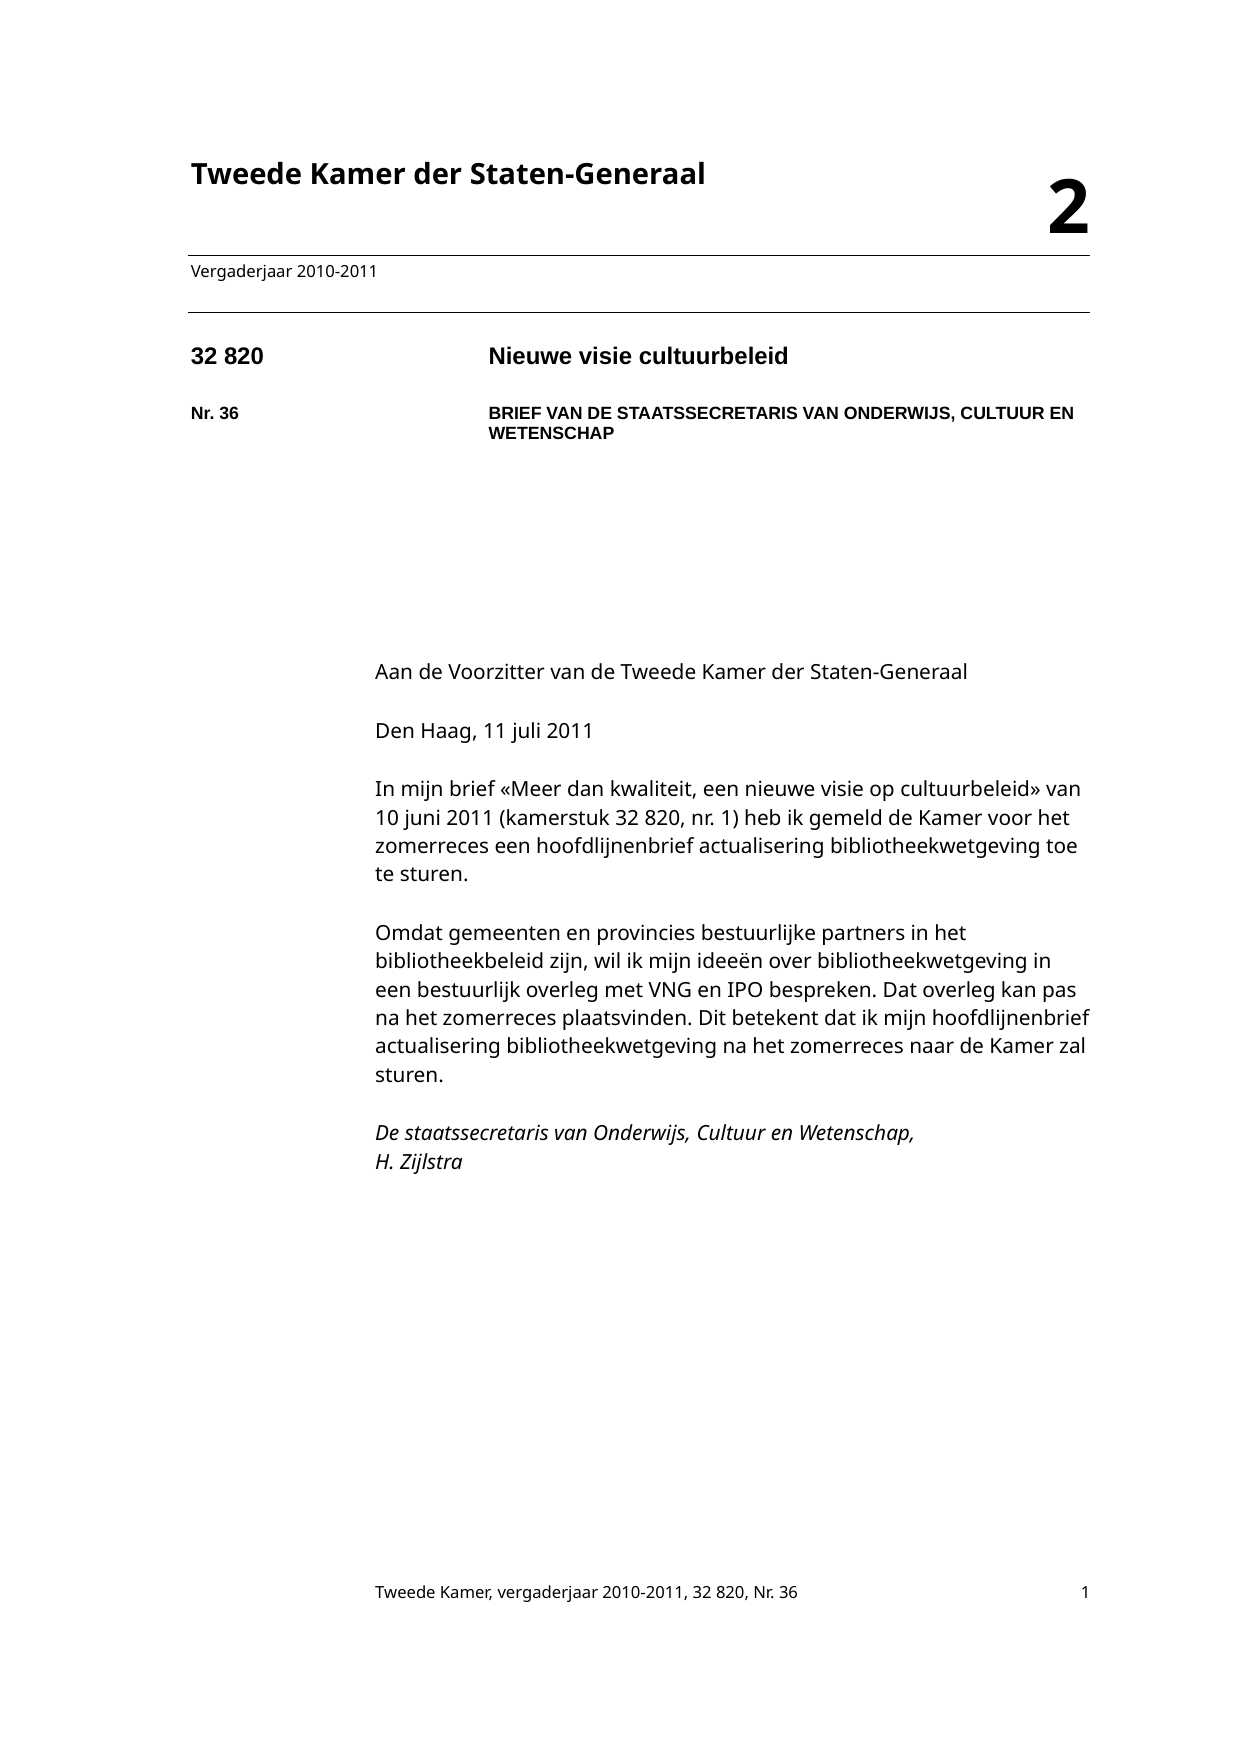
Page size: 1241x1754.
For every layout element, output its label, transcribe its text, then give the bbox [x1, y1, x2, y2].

table_cell [485, 313, 1090, 339]
table_cell [188, 313, 485, 339]
text H. Zijlstra [375, 1147, 1090, 1175]
table_cell Nieuwe visie cultuurbeleid [485, 339, 1090, 399]
table_cell [485, 256, 1090, 312]
table_cell Nr. 36 [188, 399, 485, 539]
text Aan de Voorzitter van de Tweede Kamer der Staten-Generaal [375, 657, 1090, 686]
text De staatssecretaris van Onderwijs, Cultuur en Wetenschap, [375, 1118, 1090, 1147]
table_cell Vergaderjaar 2010-2011 [188, 256, 485, 312]
table_cell 32 820 [188, 339, 485, 399]
table_header Tweede Kamer der Staten-Generaal [188, 150, 909, 255]
text In mijn brief «Meer dan kwaliteit, een nieuwe visie op cultuurbeleid» van 10 juni 2011 (kamerstuk 32 820, nr. 1) heb ik gemeld de Kamer voor het zomerreces een hoofdlijnenbrief actualisering bibliotheekwetgeving toe te sturen. [375, 774, 1090, 888]
table_header 2 [910, 150, 1090, 255]
table_cell BRIEF VAN DE STAATSSECRETARIS VAN ONDERWIJS, CULTUUR EN WETENSCHAP [485, 399, 1090, 539]
text Den Haag, 11 juli 2011 [375, 716, 1090, 744]
text Omdat gemeenten en provincies bestuurlijke partners in het bibliotheekbeleid zijn, wil ik mijn ideeën over bibliotheekwetgeving in een bestuurlijk overleg met VNG en IPO bespreken. Dat overleg kan pas na het zomerreces plaatsvinden. Dit betekent dat ik mijn hoofdlijnenbrief actualisering bibliotheekwetgeving na het zomerreces naar de Kamer zal sturen. [375, 918, 1090, 1088]
